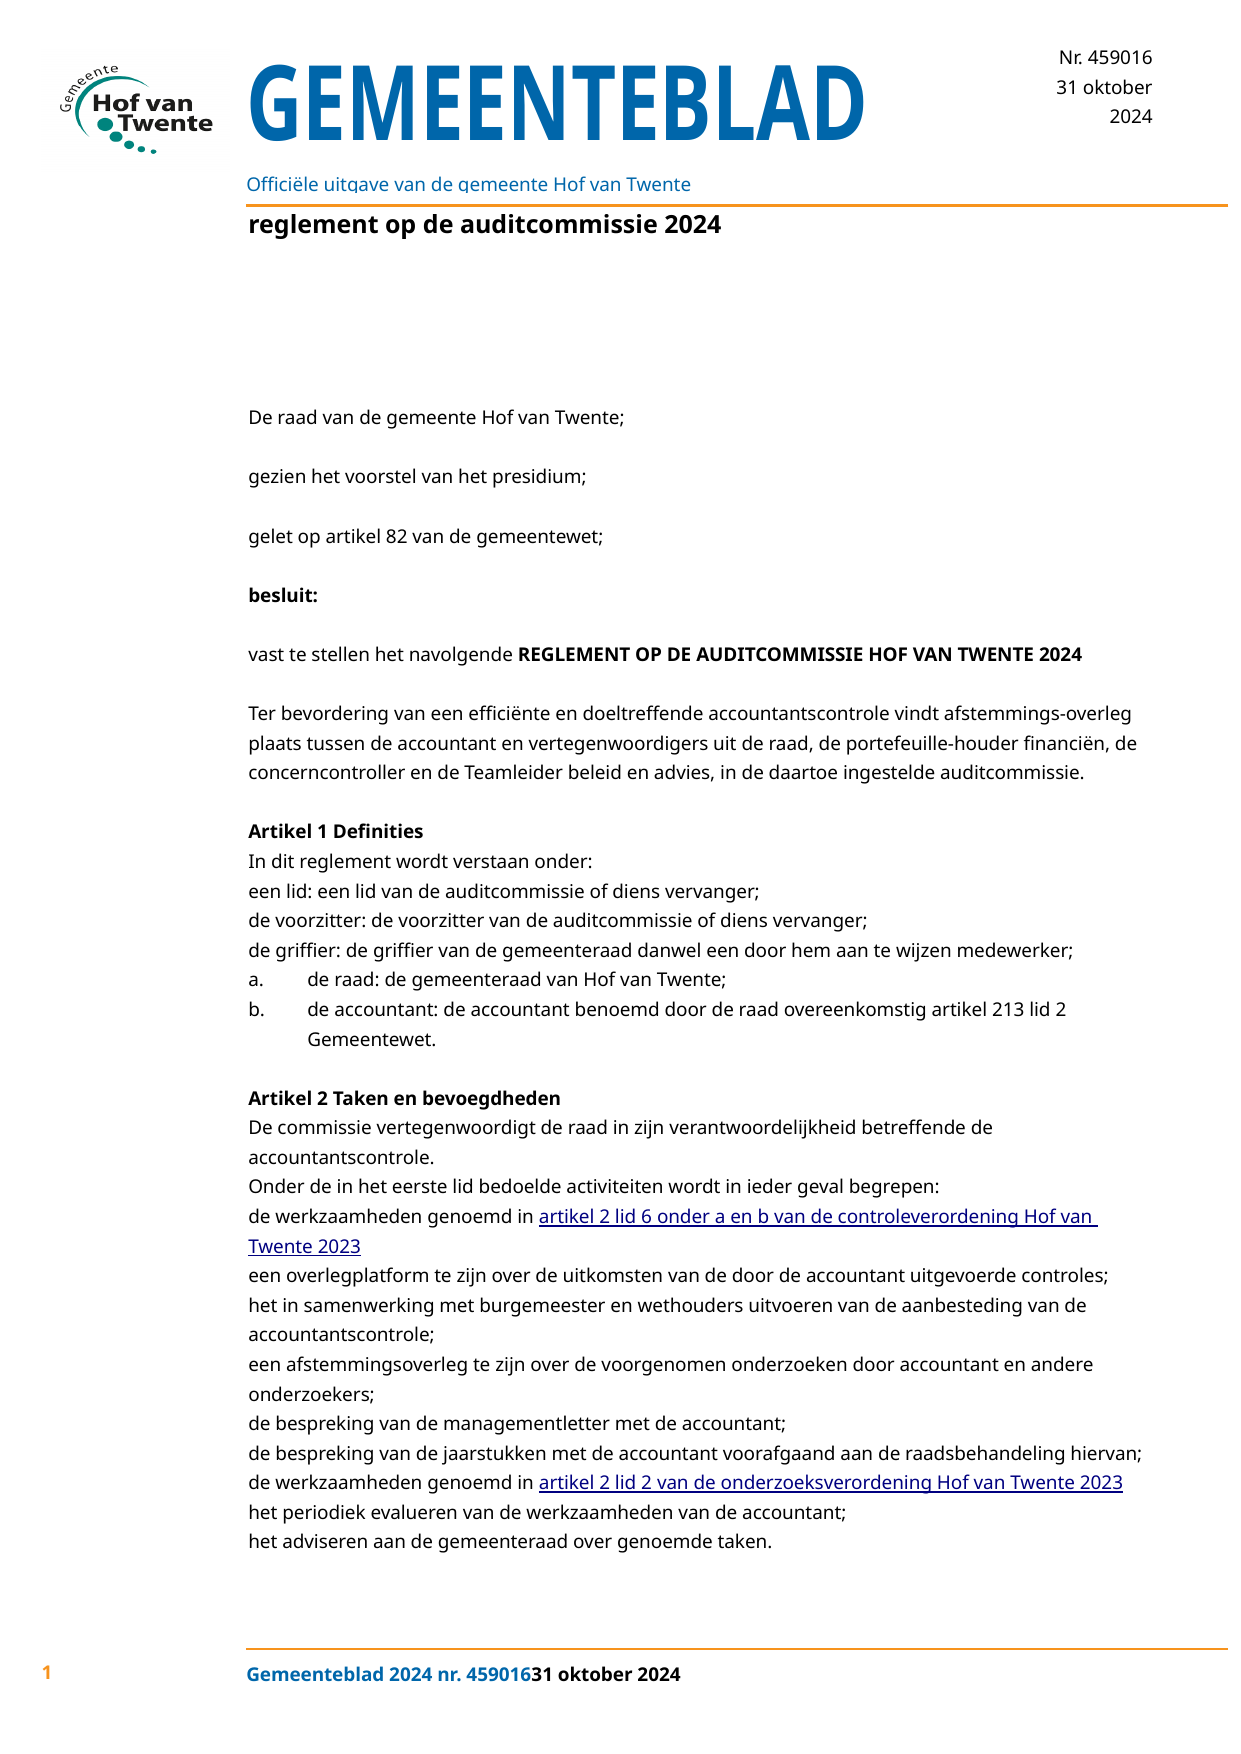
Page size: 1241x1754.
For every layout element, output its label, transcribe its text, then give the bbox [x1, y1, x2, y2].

text In dit reglement wordt verstaan onder: [248, 848, 1152, 874]
text de bespreking van de jaarstukken met de accountant voorafgaand aan de raadsbehandeling hiervan; [248, 1440, 1152, 1466]
text accountantscontrole. [248, 1144, 1152, 1170]
text gezien het voorstel van het presidium; [248, 464, 1152, 489]
text besluit: [248, 582, 1152, 608]
picture [41, 47, 231, 172]
list de accountant: de accountant benoemd door de raad overeenkomstig artikel 213 lid 2 Gemeentewet. [248, 996, 1152, 1051]
text het in samenwerking met burgemeester en wethouders uitvoeren van de aanbesteding van de accountantscontrole; [248, 1292, 1152, 1347]
text een afstemmingsoverleg te zijn over de voorgenomen onderzoeken door accountant en andere onderzoekers; [248, 1351, 1152, 1406]
text een overlegplatform te zijn over de uitkomsten van de door de accountant uitgevoerde controles; [248, 1262, 1152, 1288]
text het adviseren aan de gemeenteraad over genoemde taken. [248, 1529, 1152, 1554]
text de werkzaamheden genoemd in artikel 2 lid 6 onder a en b van de controleverordening Hof van Twente 2023 [248, 1203, 1152, 1258]
text de bespreking van de managementletter met de accountant; [248, 1410, 1152, 1436]
text Onder de in het eerste lid bedoelde activiteiten wordt in ieder geval begrepen: [248, 1174, 1152, 1199]
text Artikel 1 Definities [248, 819, 1152, 844]
text de voorzitter: de voorzitter van de auditcommissie of diens vervanger; [248, 907, 1152, 933]
text gelet op artikel 82 van de gemeentewet; [248, 523, 1152, 548]
text de werkzaamheden genoemd in artikel 2 lid 2 van de onderzoeksverordening Hof van Twente 2023 [248, 1469, 1152, 1495]
text vast te stellen het navolgende REGLEMENT OP DE AUDITCOMMISSIE HOF VAN TWENTE 2024 [248, 641, 1152, 667]
text reglement op de auditcommissie 2024 [248, 207, 1152, 241]
text Ter bevordering van een efficiënte en doeltreffende accountantscontrole vindt afstemmings-overleg plaats tussen de accountant en vertegenwoordigers uit de raad, de portefeuille-houder financiën, de concerncontroller en de Teamleider beleid en advies, in de daartoe ingestelde auditcommissie. [248, 700, 1152, 785]
text de griffier: de griffier van de gemeenteraad danwel een door hem aan te wijzen medewerker; [248, 937, 1152, 963]
text een lid: een lid van de auditcommissie of diens vervanger; [248, 878, 1152, 903]
text het periodiek evalueren van de werkzaamheden van de accountant; [248, 1499, 1152, 1525]
text Artikel 2 Taken en bevoegdheden [248, 1085, 1152, 1111]
text De commissie vertegenwoordigt de raad in zijn verantwoordelijkheid betreffende de [248, 1114, 1152, 1140]
list de raad: de gemeenteraad van Hof van Twente; [248, 967, 1152, 992]
text De raad van de gemeente Hof van Twente; [248, 404, 1152, 430]
